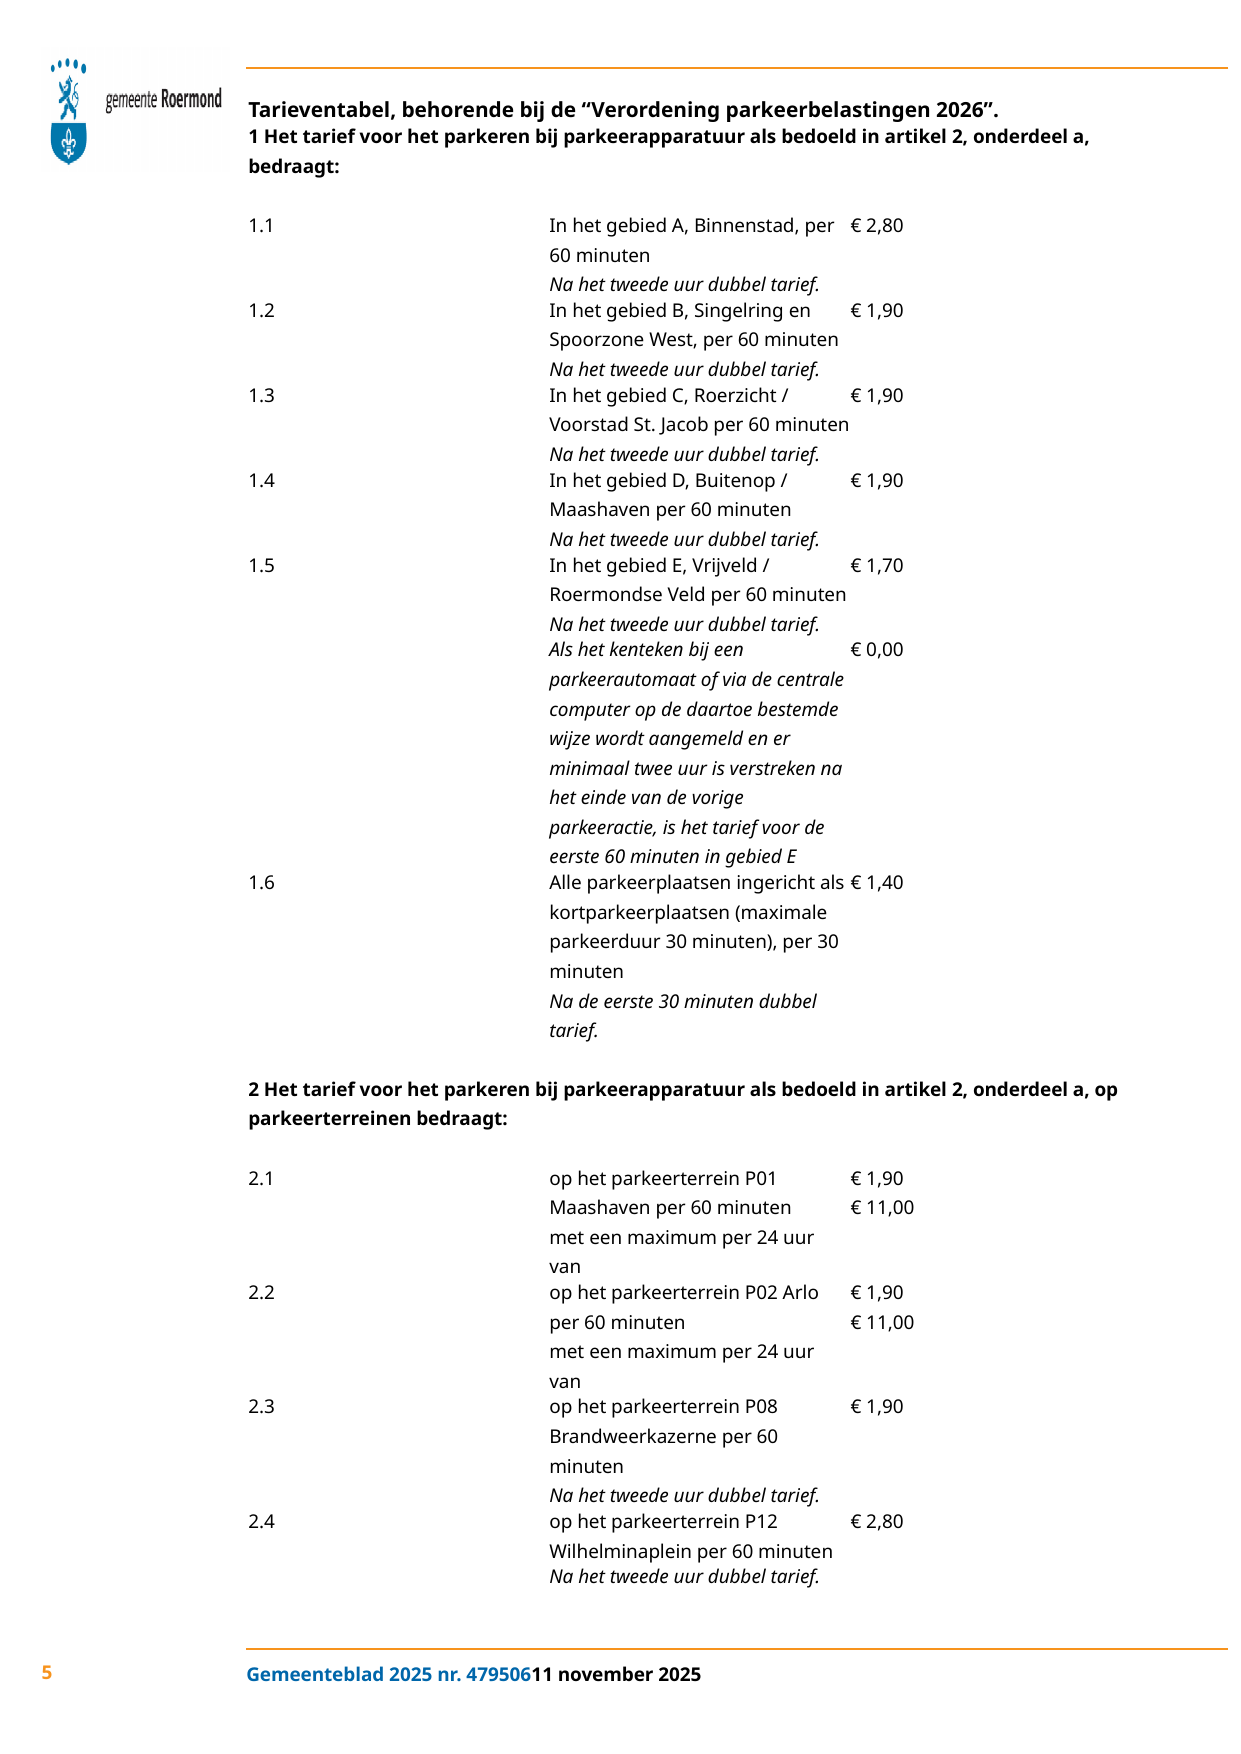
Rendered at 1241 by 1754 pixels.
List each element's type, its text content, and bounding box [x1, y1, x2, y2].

table_header op het parkeerterrein P01 Maashaven per 60 minuten met een maximum per 24 uur van [549, 1165, 850, 1279]
table_cell 2.2 [248, 1279, 549, 1394]
table_cell In het gebied E, Vrijveld / Roermondse Veld per 60 minuten Na het tweede uur dubbel tarief. [549, 552, 850, 637]
table_cell op het parkeerterrein P02 Arlo per 60 minuten met een maximum per 24 uur van [549, 1279, 850, 1394]
table_cell 1.5 [248, 552, 549, 637]
table_cell € 1,40 [850, 870, 1152, 1043]
table_cell [850, 1564, 1152, 1589]
text Tarieventabel, behorende bij de “Verordening parkeerbelastingen 2026”. [248, 95, 1152, 123]
table_cell € 1,90 € 11,00 [850, 1279, 1152, 1394]
table_cell € 0,00 [850, 637, 1152, 869]
table_cell € 1,90 [850, 297, 1152, 382]
table_cell In het gebied B, Singelring en Spoorzone West, per 60 minuten Na het tweede uur dubbel tarief. [549, 297, 850, 382]
table_cell 1.4 [248, 467, 549, 552]
table_cell Na het tweede uur dubbel tarief. [549, 1564, 850, 1589]
table_header 2.1 [248, 1165, 549, 1279]
table_cell € 1,90 [850, 382, 1152, 467]
table_cell 1.2 [248, 297, 549, 382]
table_cell [248, 1564, 549, 1589]
table_cell Als het kenteken bij een parkeerautomaat of via de centrale computer op de daartoe bestemde wijze wordt aangemeld en er minimaal twee uur is verstreken na het einde van de vorige parkeeractie, is het tarief voor de eerste 60 minuten in gebied E [549, 637, 850, 869]
table_cell € 1,90 [850, 467, 1152, 552]
table_cell 1.3 [248, 382, 549, 467]
table_cell 1.6 [248, 870, 549, 1043]
table_cell op het parkeerterrein P12 Wilhelminaplein per 60 minuten [549, 1508, 850, 1563]
table_cell € 1,70 [850, 552, 1152, 637]
table_cell In het gebied D, Buitenop / Maashaven per 60 minuten Na het tweede uur dubbel tarief. [549, 467, 850, 552]
table_header 1.1 [248, 212, 549, 297]
table_cell In het gebied C, Roerzicht / Voorstad St. Jacob per 60 minuten Na het tweede uur dubbel tarief. [549, 382, 850, 467]
text 2 Het tarief voor het parkeren bij parkeerapparatuur als bedoeld in artikel 2, onderdeel a, op parkeerterreinen bedraagt: [248, 1076, 1152, 1131]
table_cell € 1,90 [850, 1394, 1152, 1508]
table_cell Alle parkeerplaatsen ingericht als kortparkeerplaatsen (maximale parkeerduur 30 minuten), per 30 minuten Na de eerste 30 minuten dubbel tarief. [549, 870, 850, 1043]
table_header € 2,80 [850, 212, 1152, 297]
text 1 Het tarief voor het parkeren bij parkeerapparatuur als bedoeld in artikel 2, onderdeel a, bedraagt: [248, 123, 1152, 179]
table_cell [248, 637, 549, 869]
table_header In het gebied A, Binnenstad, per 60 minuten Na het tweede uur dubbel tarief. [549, 212, 850, 297]
table_cell € 2,80 [850, 1508, 1152, 1563]
table_header € 1,90 € 11,00 [850, 1165, 1152, 1279]
table_cell 2.3 [248, 1394, 549, 1508]
picture [41, 47, 231, 172]
table_cell op het parkeerterrein P08 Brandweerkazerne per 60 minuten Na het tweede uur dubbel tarief. [549, 1394, 850, 1508]
table_cell 2.4 [248, 1508, 549, 1563]
